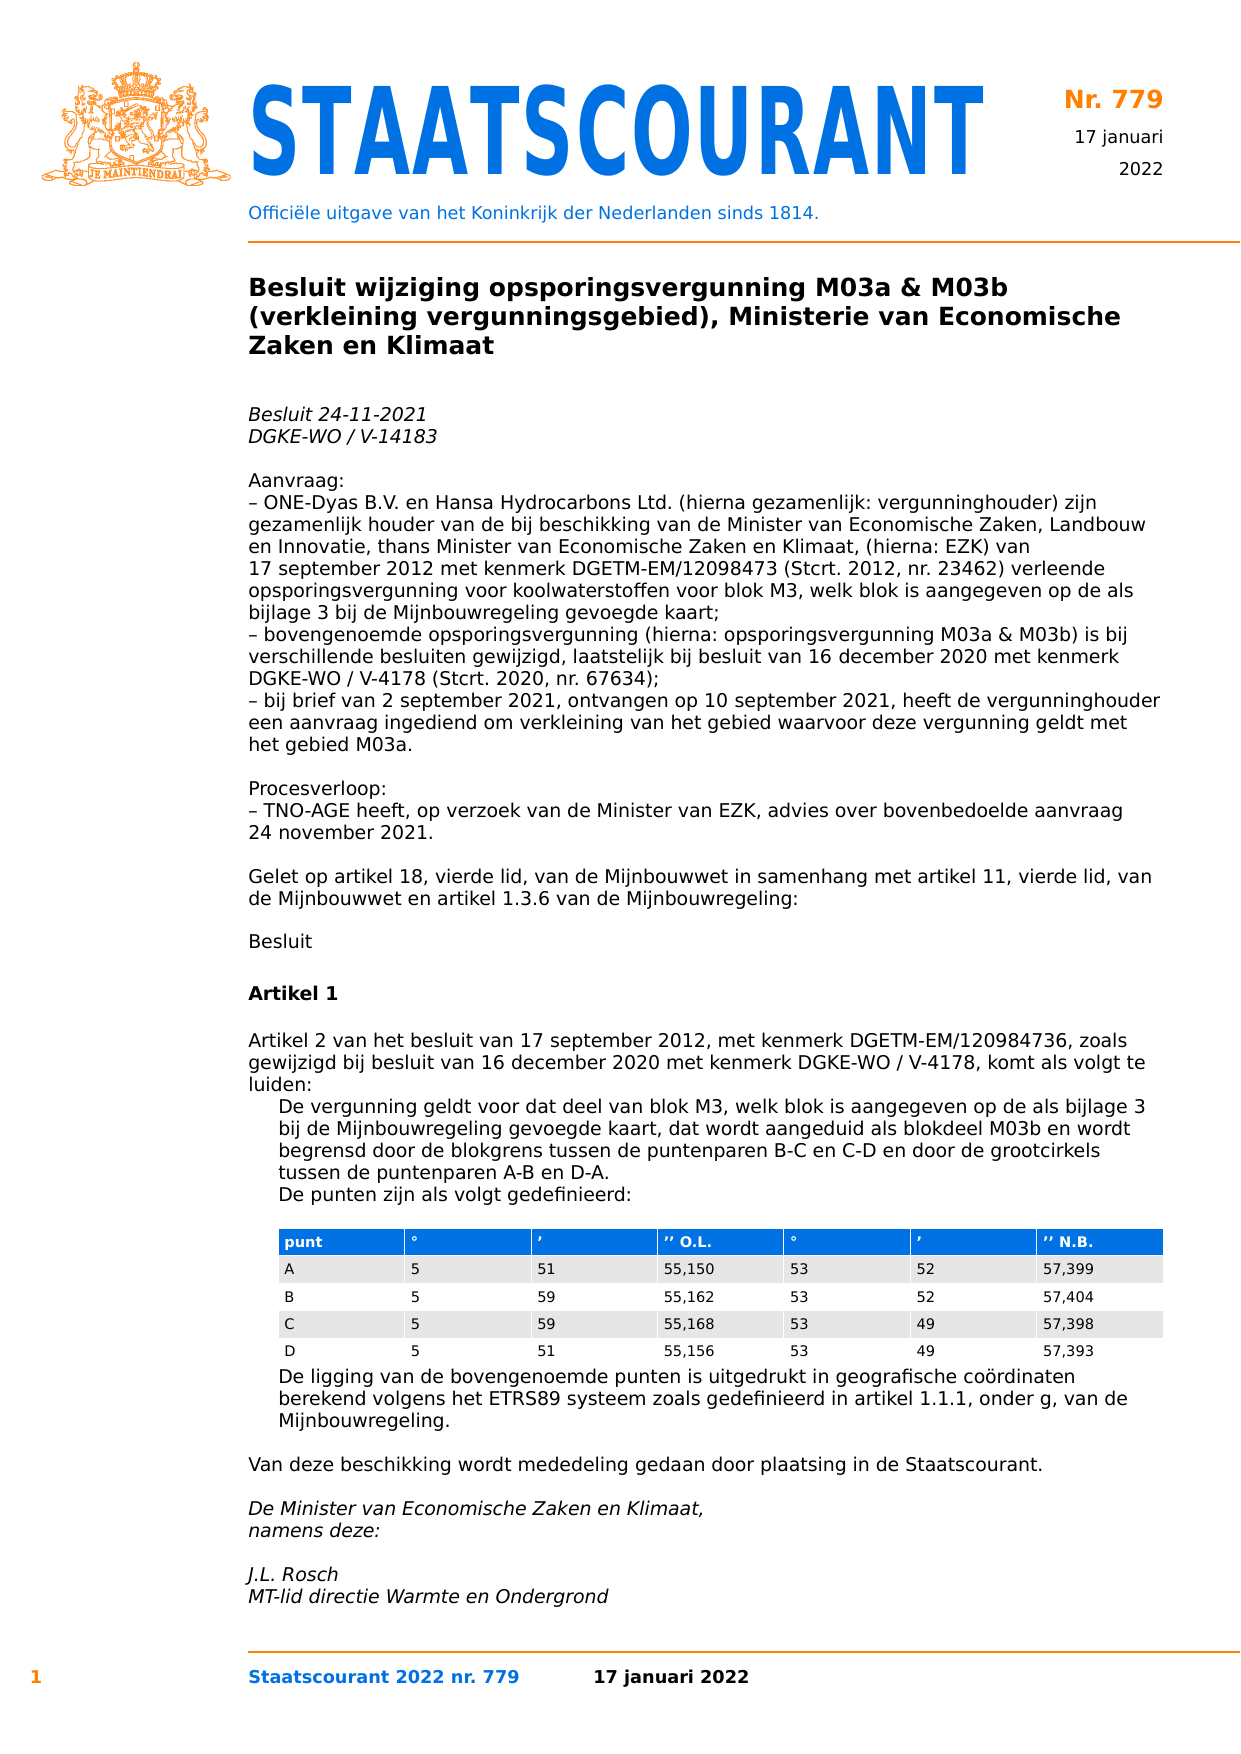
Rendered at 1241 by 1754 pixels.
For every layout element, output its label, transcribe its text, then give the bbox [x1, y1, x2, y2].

text De Minister van Economische Zaken en Klimaat, namens deze: J.L. Rosch MT-lid directie Warmte en Ondergrond [248, 1498, 1163, 1608]
text – ONE-Dyas B.V. en Hansa Hydrocarbons Ltd. (hierna gezamenlijk: vergunninghouder) zijn gezamenlijk houder van de bij beschikking van de Minister van Economische Zaken, Landbouw en Innovatie, thans Minister van Economische Zaken en Klimaat, (hierna: EZK) van 17 september 2012 met kenmerk DGETM-EM/12098473 (Stcrt. 2012, nr. 23462) verleende opsporingsvergunning voor koolwaterstoffen voor blok M3, welk blok is aangegeven op de als bijlage 3 bij de Mijnbouwregeling gevoegde kaart; [248, 492, 1163, 624]
table_cell 53 [784, 1284, 910, 1310]
table_cell A [279, 1256, 404, 1283]
table_cell 53 [784, 1311, 910, 1338]
table_cell 55,156 [658, 1339, 783, 1365]
text De punten zijn als volgt gedefinieerd: [278, 1184, 1163, 1206]
table_cell 49 [911, 1311, 1036, 1338]
table_header ° [405, 1229, 531, 1255]
table_cell 55,162 [658, 1284, 783, 1310]
text Besluit 24-11-2021 [248, 404, 1163, 426]
text Gelet op artikel 18, vierde lid, van de Mijnbouwwet in samenhang met artikel 11, vierde lid, van de Mijnbouwwet en artikel 1.3.6 van de Mijnbouwregeling: [248, 866, 1163, 909]
table_header ’’ N.B. [1037, 1229, 1163, 1255]
table_cell 59 [532, 1311, 657, 1338]
table_header ’’ O.L. [658, 1229, 783, 1255]
table_cell 57,398 [1037, 1311, 1163, 1338]
table_header ’ [911, 1229, 1036, 1255]
table_cell 59 [532, 1284, 657, 1310]
text – TNO-AGE heeft, op verzoek van de Minister van EZK, advies over bovenbedoelde aanvraag 24 november 2021. [248, 800, 1163, 844]
text Aanvraag: [248, 470, 1163, 492]
table_cell 57,393 [1037, 1339, 1163, 1365]
text DGKE-WO / V-14183 [248, 426, 1163, 448]
table_cell 55,150 [658, 1256, 783, 1283]
text De ligging van de bovengenoemde punten is uitgedrukt in geografische coördinaten berekend volgens het ETRS89 systeem zoals gedefinieerd in artikel 1.1.1, onder g, van de Mijnbouwregeling. [278, 1366, 1163, 1432]
table_cell 2022 [998, 153, 1240, 203]
text De vergunning geldt voor dat deel van blok M3, welk blok is aangegeven op de als bijlage 3 bij de Mijnbouwregeling gevoegde kaart, dat wordt aangeduid als blokdeel M03b en wordt begrensd door de blokgrens tussen de puntenparen B-C en C-D en door de grootcirkels tussen de puntenparen A-B en D-A. [278, 1096, 1163, 1184]
text Artikel 2 van het besluit van 17 september 2012, met kenmerk DGETM-EM/120984736, zoals gewijzigd bij besluit van 16 december 2020 met kenmerk DGKE-WO / V-4178, komt als volgt te luiden: [248, 1030, 1163, 1096]
table_cell Officiële uitgave van het Koninkrijk der Nederlanden sinds 1814. [248, 203, 1240, 241]
picture [41, 62, 231, 186]
table_header [25, 62, 248, 241]
text Besluit [248, 931, 1163, 953]
table_cell 5 [405, 1284, 531, 1310]
table_cell 17 januari [998, 121, 1240, 153]
table_cell 51 [532, 1256, 657, 1283]
table_cell 5 [405, 1256, 531, 1283]
table_cell 5 [405, 1339, 531, 1365]
table_header punt [279, 1229, 404, 1255]
table_header STAATSCOURANT [248, 62, 998, 203]
table_cell 57,399 [1037, 1256, 1163, 1283]
table_cell 53 [784, 1256, 910, 1283]
table_header ’ [532, 1229, 657, 1255]
table_header ° [784, 1229, 910, 1255]
text Procesverloop: [248, 778, 1163, 800]
table_cell 52 [911, 1256, 1036, 1283]
table_cell 49 [911, 1339, 1036, 1365]
subtitle Artikel 1 [248, 983, 1163, 1005]
subtitle Besluit wijziging opsporingsvergunning M03a & M03b (verkleining vergunningsgebied), Ministerie van Economische Zaken en Klimaat [248, 273, 1163, 361]
text – bij brief van 2 september 2021, ontvangen op 10 september 2021, heeft de vergunninghouder een aanvraag ingediend om verkleining van het gebied waarvoor deze vergunning geldt met het gebied M03a. [248, 690, 1163, 756]
table_cell 57,404 [1037, 1284, 1163, 1310]
text – bovengenoemde opsporingsvergunning (hierna: opsporingsvergunning M03a & M03b) is bij verschillende besluiten gewijzigd, laatstelijk bij besluit van 16 december 2020 met kenmerk DGKE-WO / V-4178 (Stcrt. 2020, nr. 67634); [248, 624, 1163, 690]
table_cell 55,168 [658, 1311, 783, 1338]
table_cell 52 [911, 1284, 1036, 1310]
table_cell B [279, 1284, 404, 1310]
table_cell 53 [784, 1339, 910, 1365]
table_cell C [279, 1311, 404, 1338]
table_header Nr. 779 [998, 62, 1240, 121]
table_cell D [279, 1339, 404, 1365]
table_cell 51 [532, 1339, 657, 1365]
table_cell 5 [405, 1311, 531, 1338]
text Van deze beschikking wordt mededeling gedaan door plaatsing in de Staatscourant. [248, 1454, 1163, 1476]
